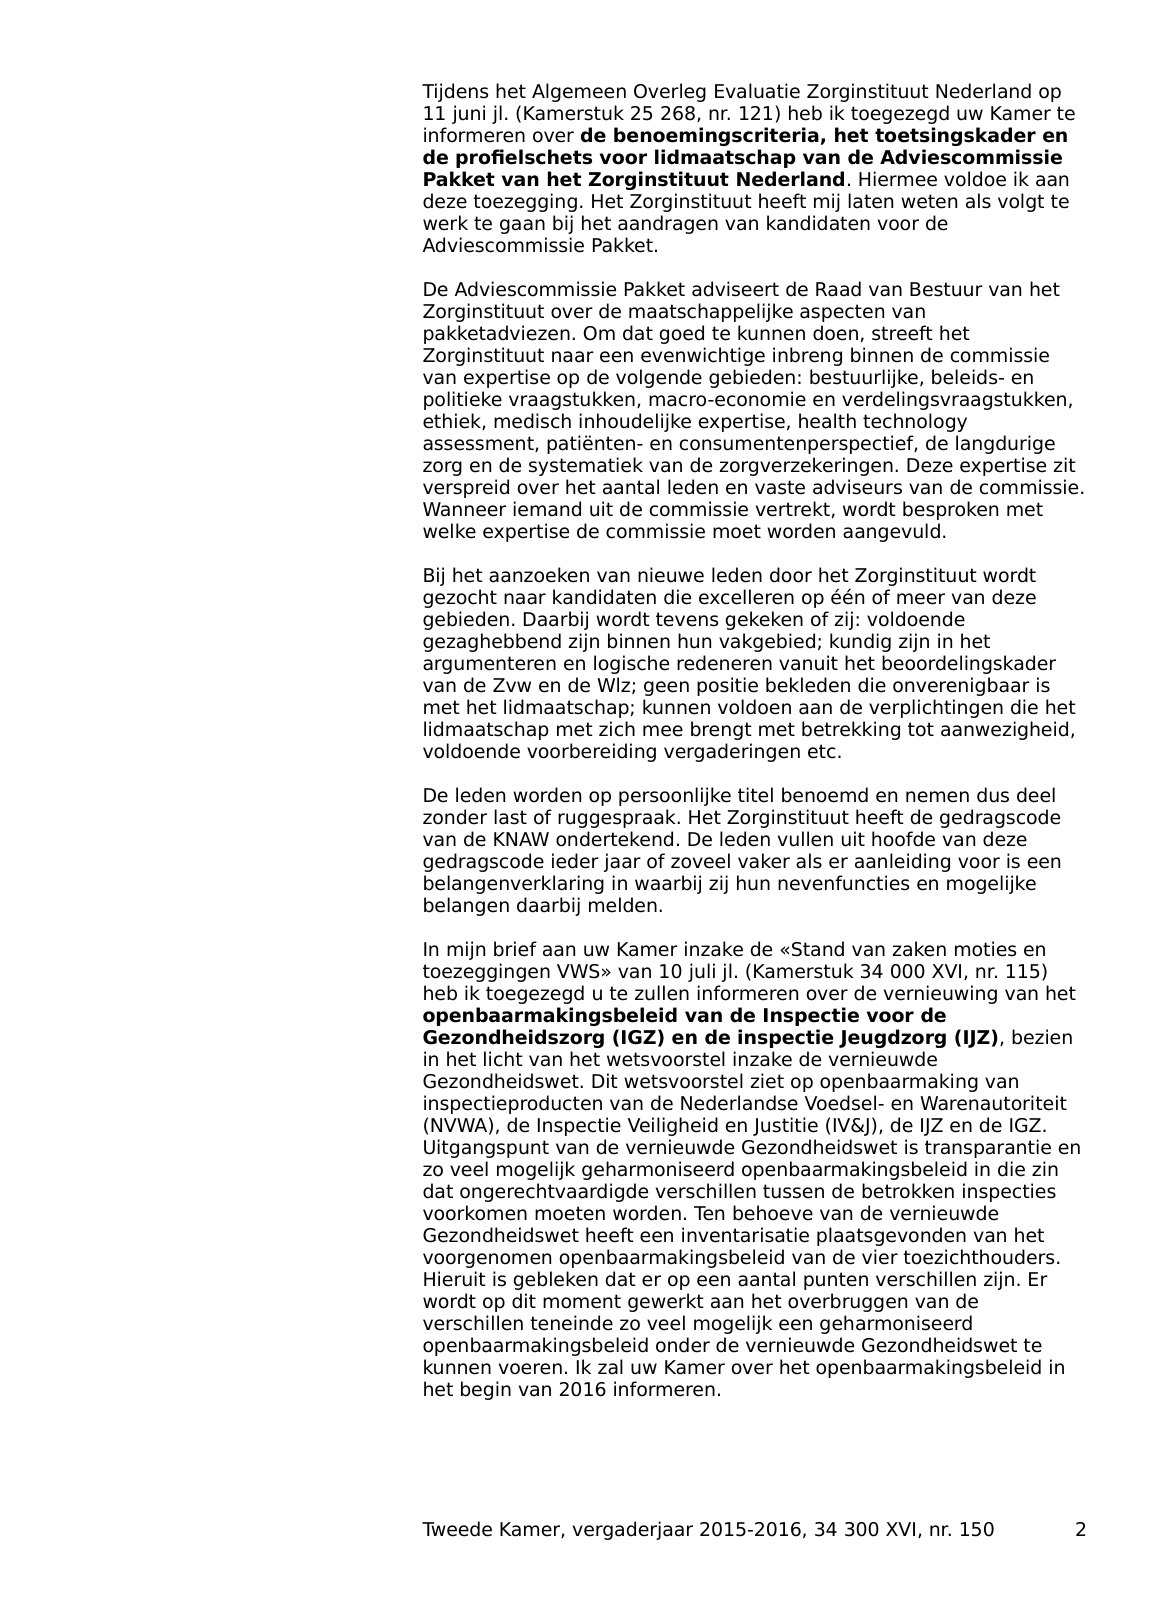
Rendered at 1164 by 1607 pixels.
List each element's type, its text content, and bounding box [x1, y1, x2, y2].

text De Adviescommissie Pakket adviseert de Raad van Bestuur van het Zorginstituut over de maatschappelijke aspecten van pakketadviezen. Om dat goed te kunnen doen, streeft het Zorginstituut naar een evenwichtige inbreng binnen de commissie van expertise op de volgende gebieden: bestuurlijke, beleids- en politieke vraagstukken, macro-economie en verdelingsvraagstukken, ethiek, medisch inhoudelijke expertise, health technology assessment, patiënten- en consumentenperspectief, de langdurige zorg en de systematiek van de zorgverzekeringen. Deze expertise zit verspreid over het aantal leden en vaste adviseurs van de commissie. Wanneer iemand uit de commissie vertrekt, wordt besproken met welke expertise de commissie moet worden aangevuld. [422, 279, 1087, 543]
text Tijdens het Algemeen Overleg Evaluatie Zorginstituut Nederland op 11 juni jl. (Kamerstuk 25 268, nr. 121) heb ik toegezegd uw Kamer te informeren over de benoemingscriteria, het toetsingskader en de profielschets voor lidmaatschap van de Adviescommissie Pakket van het Zorginstituut Nederland. Hiermee voldoe ik aan deze toezegging. Het Zorginstituut heeft mij laten weten als volgt te werk te gaan bij het aandragen van kandidaten voor de Adviescommissie Pakket. [422, 81, 1087, 257]
text De leden worden op persoonlijke titel benoemd en nemen dus deel zonder last of ruggespraak. Het Zorginstituut heeft de gedragscode van de KNAW ondertekend. De leden vullen uit hoofde van deze gedragscode ieder jaar of zoveel vaker als er aanleiding voor is een belangenverklaring in waarbij zij hun nevenfuncties en mogelijke belangen daarbij melden. [422, 785, 1087, 917]
text Bij het aanzoeken van nieuwe leden door het Zorginstituut wordt gezocht naar kandidaten die excelleren op één of meer van deze gebieden. Daarbij wordt tevens gekeken of zij: voldoende gezaghebbend zijn binnen hun vakgebied; kundig zijn in het argumenteren en logische redeneren vanuit het beoordelingskader van de Zvw en de Wlz; geen positie bekleden die onverenigbaar is met het lidmaatschap; kunnen voldoen aan de verplichtingen die het lidmaatschap met zich mee brengt met betrekking tot aanwezigheid, voldoende voorbereiding vergaderingen etc. [422, 565, 1087, 763]
text In mijn brief aan uw Kamer inzake de «Stand van zaken moties en toezeggingen VWS» van 10 juli jl. (Kamerstuk 34 000 XVI, nr. 115) heb ik toegezegd u te zullen informeren over de vernieuwing van het openbaarmakingsbeleid van de Inspectie voor de Gezondheidszorg (IGZ) en de inspectie Jeugdzorg (IJZ), bezien in het licht van het wetsvoorstel inzake de vernieuwde Gezondheidswet. Dit wetsvoorstel ziet op openbaarmaking van inspectieproducten van de Nederlandse Voedsel- en Warenautoriteit (NVWA), de Inspectie Veiligheid en Justitie (IV&J), de IJZ en de IGZ. Uitgangspunt van de vernieuwde Gezondheidswet is transparantie en zo veel mogelijk geharmoniseerd openbaarmakingsbeleid in die zin dat ongerechtvaardigde verschillen tussen de betrokken inspecties voorkomen moeten worden. Ten behoeve van de vernieuwde Gezondheidswet heeft een inventarisatie plaatsgevonden van het voorgenomen openbaarmakingsbeleid van de vier toezichthouders. Hieruit is gebleken dat er op een aantal punten verschillen zijn. Er wordt op dit moment gewerkt aan het overbruggen van de verschillen teneinde zo veel mogelijk een geharmoniseerd openbaarmakingsbeleid onder de vernieuwde Gezondheidswet te kunnen voeren. Ik zal uw Kamer over het openbaarmakingsbeleid in het begin van 2016 informeren. [422, 939, 1087, 1401]
